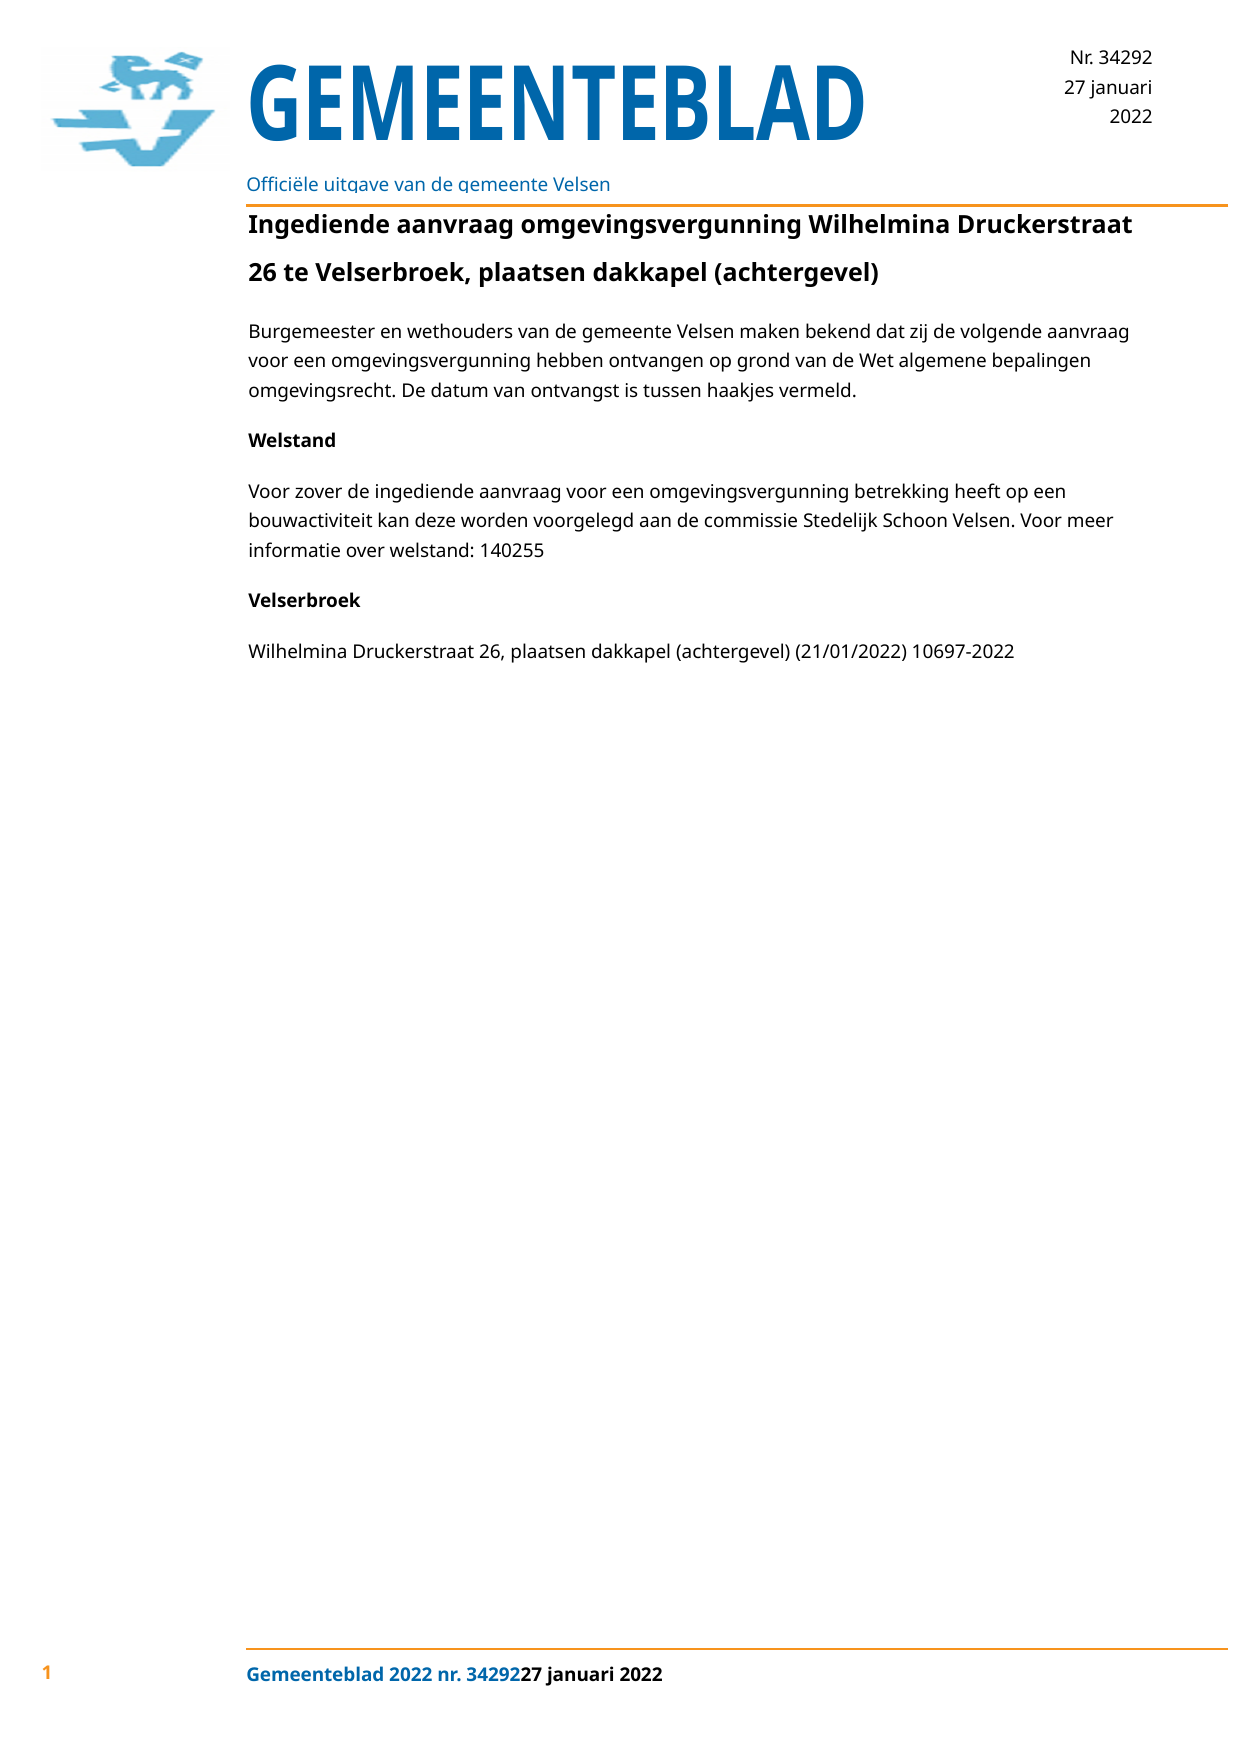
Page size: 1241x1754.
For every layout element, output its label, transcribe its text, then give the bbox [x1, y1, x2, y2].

text Velserbroek [248, 587, 1152, 613]
text Burgemeester en wethouders van de gemeente Velsen maken bekend dat zij de volgende aanvraag voor een omgevingsvergunning hebben ontvangen op grond van de Wet algemene bepalingen omgevingsrecht. De datum van ontvangst is tussen haakjes vermeld. [248, 318, 1152, 403]
text Ingediende aanvraag omgevingsvergunning Wilhelmina Druckerstraat 26 te Velserbroek, plaatsen dakkapel (achtergevel) [248, 207, 1152, 288]
text Wilhelmina Druckerstraat 26, plaatsen dakkapel (achtergevel) (21/01/2022) 10697-2022 [248, 638, 1152, 664]
text Welstand [248, 427, 1152, 453]
text Voor zover de ingediende aanvraag voor een omgevingsvergunning betrekking heeft op een bouwactiviteit kan deze worden voorgelegd aan de commissie Stedelijk Schoon Velsen. Voor meer informatie over welstand: 140255 [248, 478, 1152, 563]
picture [41, 47, 231, 172]
